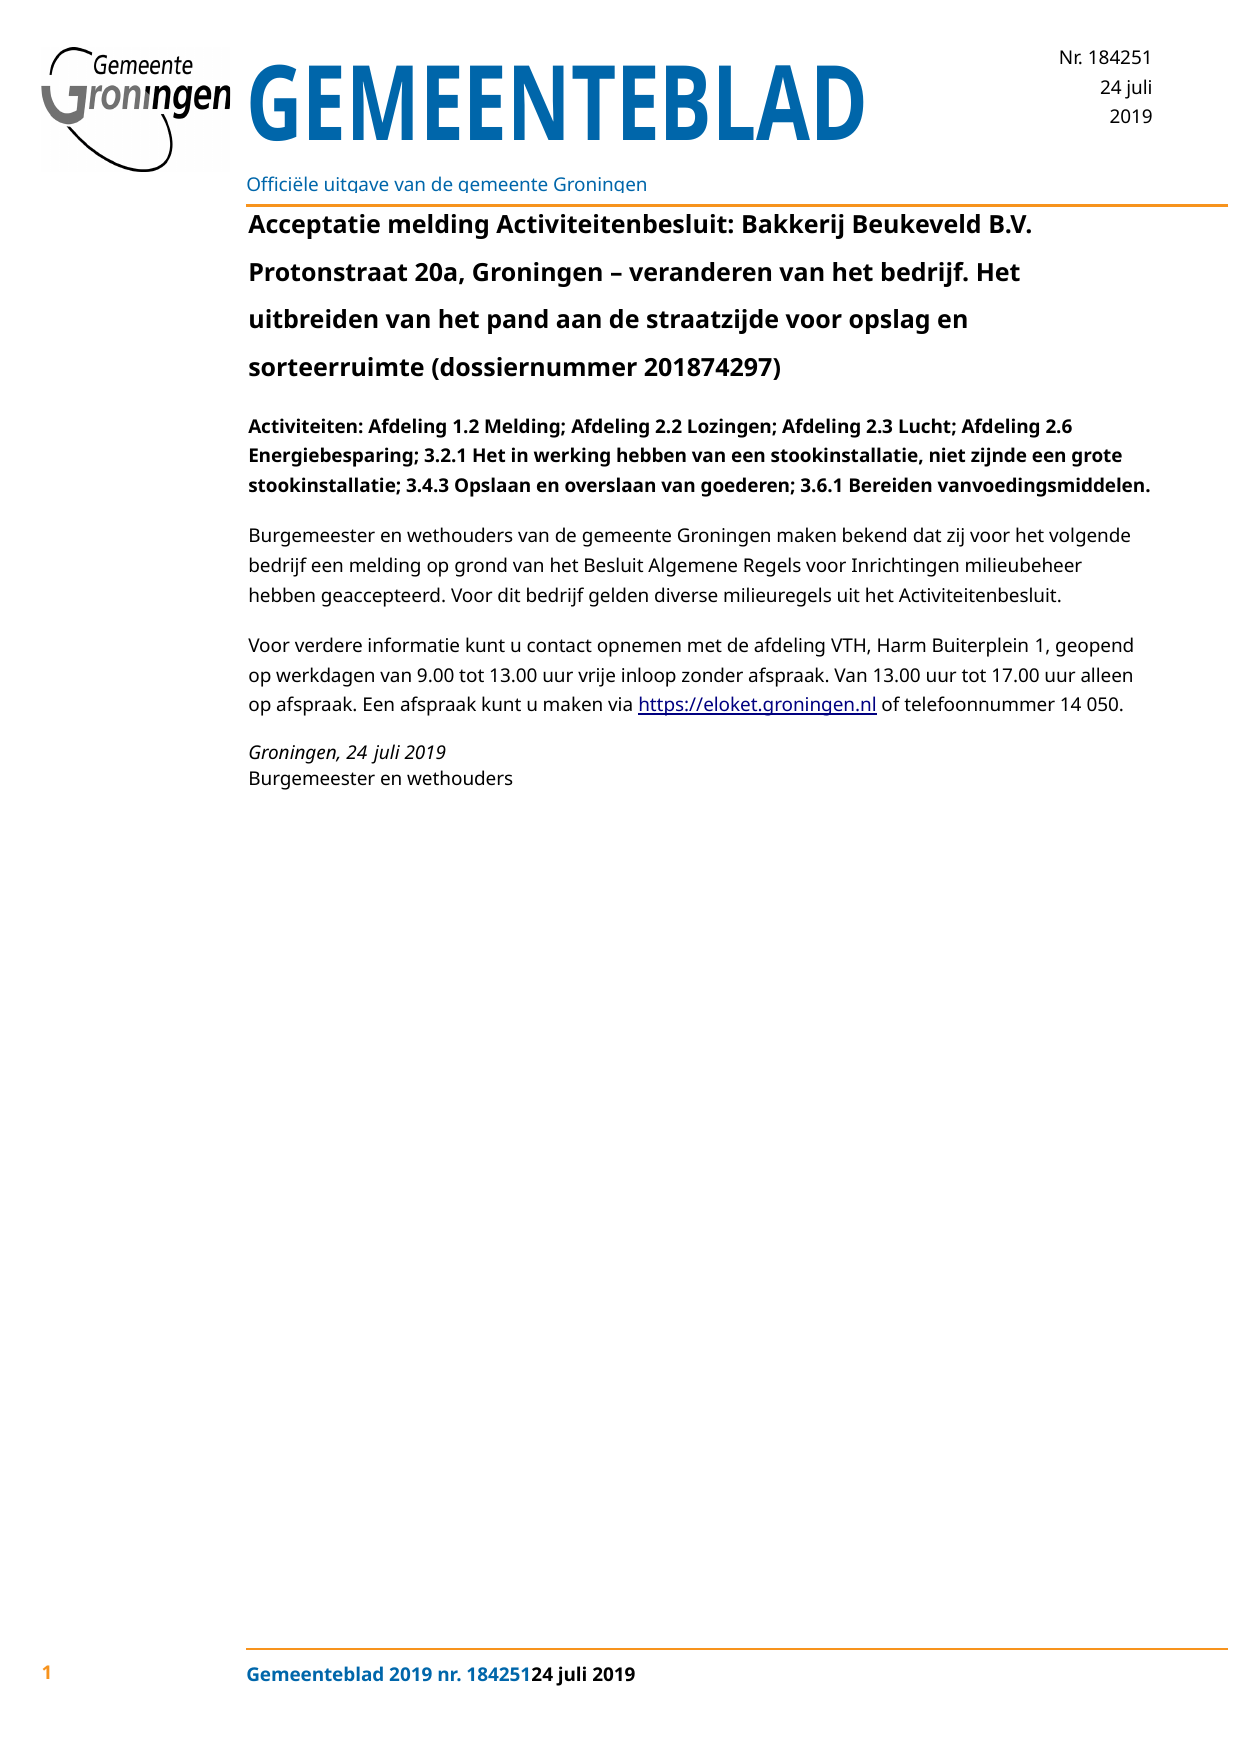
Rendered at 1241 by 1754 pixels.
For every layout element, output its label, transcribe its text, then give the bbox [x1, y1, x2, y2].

text Activiteiten: Afdeling 1.2 Melding; Afdeling 2.2 Lozingen; Afdeling 2.3 Lucht; Afdeling 2.6 Energiebesparing; 3.2.1 Het in werking hebben van een stookinstallatie, niet zijnde een grote stookinstallatie; 3.4.3 Opslaan en overslaan van goederen; 3.6.1 Bereiden vanvoedingsmiddelen. [248, 413, 1152, 498]
picture [41, 47, 231, 172]
text Voor verdere informatie kunt u contact opnemen met de afdeling VTH, Harm Buiterplein 1, geopend op werkdagen van 9.00 tot 13.00 uur vrije inloop zonder afspraak. Van 13.00 uur tot 17.00 uur alleen op afspraak. Een afspraak kunt u maken via https://eloket.groningen.nl of telefoonnummer 14 050. [248, 632, 1152, 717]
text Burgemeester en wethouders [248, 765, 1152, 791]
text Groningen, 24 juli 2019 [248, 739, 1152, 765]
text Acceptatie melding Activiteitenbesluit: Bakkerij Beukeveld B.V. Protonstraat 20a, Groningen – veranderen van het bedrijf. Het uitbreiden van het pand aan de straatzijde voor opslag en sorteerruimte (dossiernummer 201874297) [248, 207, 1152, 384]
text Burgemeester en wethouders van de gemeente Groningen maken bekend dat zij voor het volgende bedrijf een melding op grond van het Besluit Algemene Regels voor Inrichtingen milieubeheer hebben geaccepteerd. Voor dit bedrijf gelden diverse milieuregels uit het Activiteitenbesluit. [248, 523, 1152, 608]
